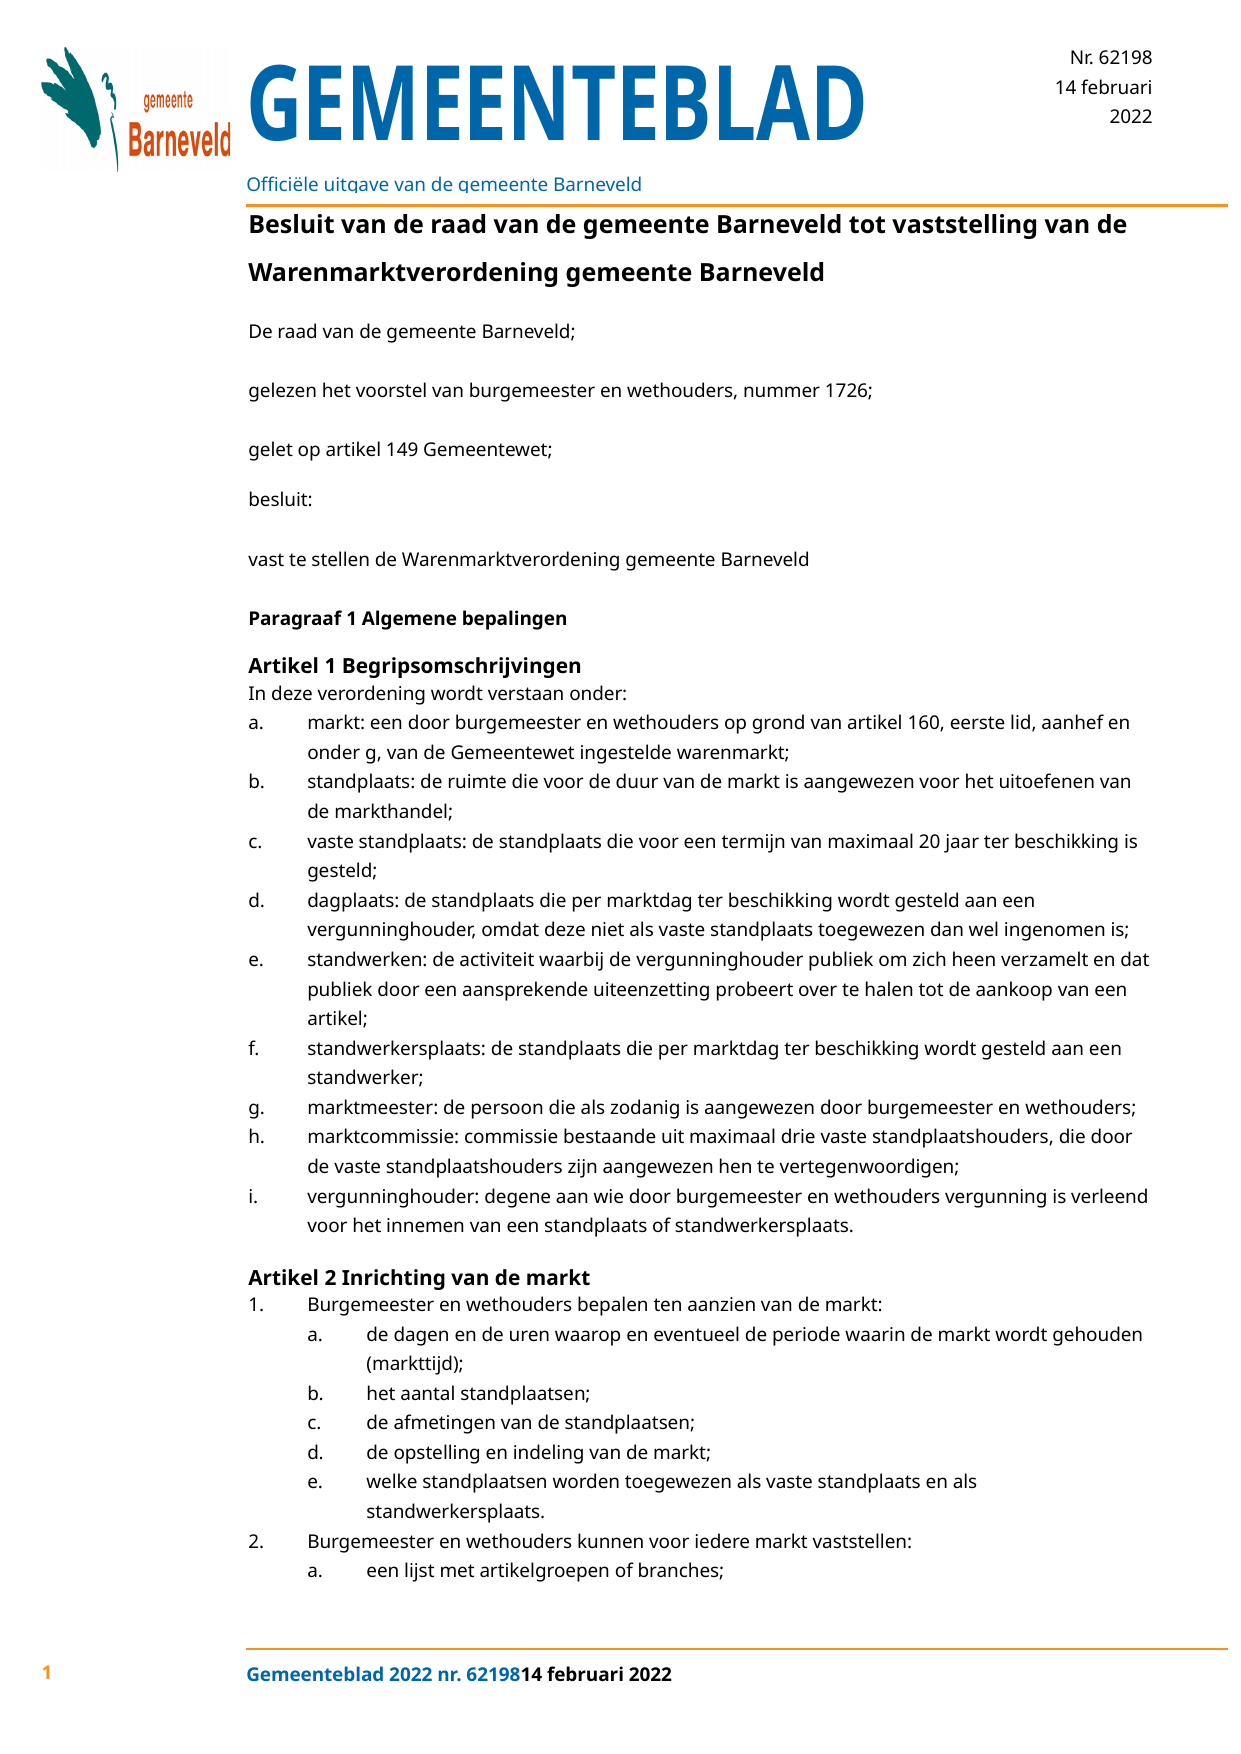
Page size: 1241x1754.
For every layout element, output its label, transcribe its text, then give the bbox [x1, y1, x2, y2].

list standwerken: de activiteit waarbij de vergunninghouder publiek om zich heen verzamelt en dat publiek door een aansprekende uiteenzetting probeert over te halen tot de aankoop van een artikel; [248, 946, 1152, 1031]
text besluit: [248, 487, 1152, 512]
list standplaats: de ruimte die voor de duur van de markt is aangewezen voor het uitoefenen van de markthandel; [248, 769, 1152, 824]
text De raad van de gemeente Barneveld; [248, 318, 1152, 344]
list de dagen en de uren waarop en eventueel de periode waarin de markt wordt gehouden (markttijd); [307, 1321, 1152, 1376]
text gelet op artikel 149 Gemeentewet; [248, 436, 1152, 462]
list welke standplaatsen worden toegewezen als vaste standplaats en als standwerkersplaats. [307, 1469, 1152, 1524]
text Artikel 2 Inrichting van de markt [248, 1263, 1152, 1291]
text vast te stellen de Warenmarktverordening gemeente Barneveld [248, 546, 1152, 571]
text In deze verordening wordt verstaan onder: [248, 680, 1152, 706]
list een lijst met artikelgroepen of branches; [307, 1557, 1152, 1583]
list vergunninghouder: degene aan wie door burgemeester en wethouders vergunning is verleend voor het innemen van een standplaats of standwerkersplaats. [248, 1183, 1152, 1238]
list het aantal standplaatsen; [307, 1380, 1152, 1406]
list dagplaats: de standplaats die per marktdag ter beschikking wordt gesteld aan een vergunninghouder, omdat deze niet als vaste standplaats toegewezen dan wel ingenomen is; [248, 887, 1152, 942]
picture [41, 47, 231, 172]
list de opstelling en indeling van de markt; [307, 1439, 1152, 1465]
text Paragraaf 1 Algemene bepalingen [248, 605, 1152, 631]
list de afmetingen van de standplaatsen; [307, 1409, 1152, 1435]
list marktcommissie: commissie bestaande uit maximaal drie vaste standplaatshouders, die door de vaste standplaatshouders zijn aangewezen hen te vertegenwoordigen; [248, 1124, 1152, 1179]
list Burgemeester en wethouders bepalen ten aanzien van de markt: [248, 1291, 1152, 1317]
list vaste standplaats: de standplaats die voor een termijn van maximaal 20 jaar ter beschikking is gesteld; [248, 828, 1152, 883]
list Burgemeester en wethouders kunnen voor iedere markt vaststellen: [248, 1528, 1152, 1554]
list standwerkersplaats: de standplaats die per marktdag ter beschikking wordt gesteld aan een standwerker; [248, 1035, 1152, 1090]
list markt: een door burgemeester en wethouders op grond van artikel 160, eerste lid, aanhef en onder g, van de Gemeentewet ingestelde warenmarkt; [248, 709, 1152, 765]
text Besluit van de raad van de gemeente Barneveld tot vaststelling van de Warenmarktverordening gemeente Barneveld [248, 207, 1152, 288]
text gelezen het voorstel van burgemeester en wethouders, nummer 1726; [248, 377, 1152, 403]
text Artikel 1 Begripsomschrijvingen [248, 651, 1152, 680]
list marktmeester: de persoon die als zodanig is aangewezen door burgemeester en wethouders; [248, 1094, 1152, 1120]
